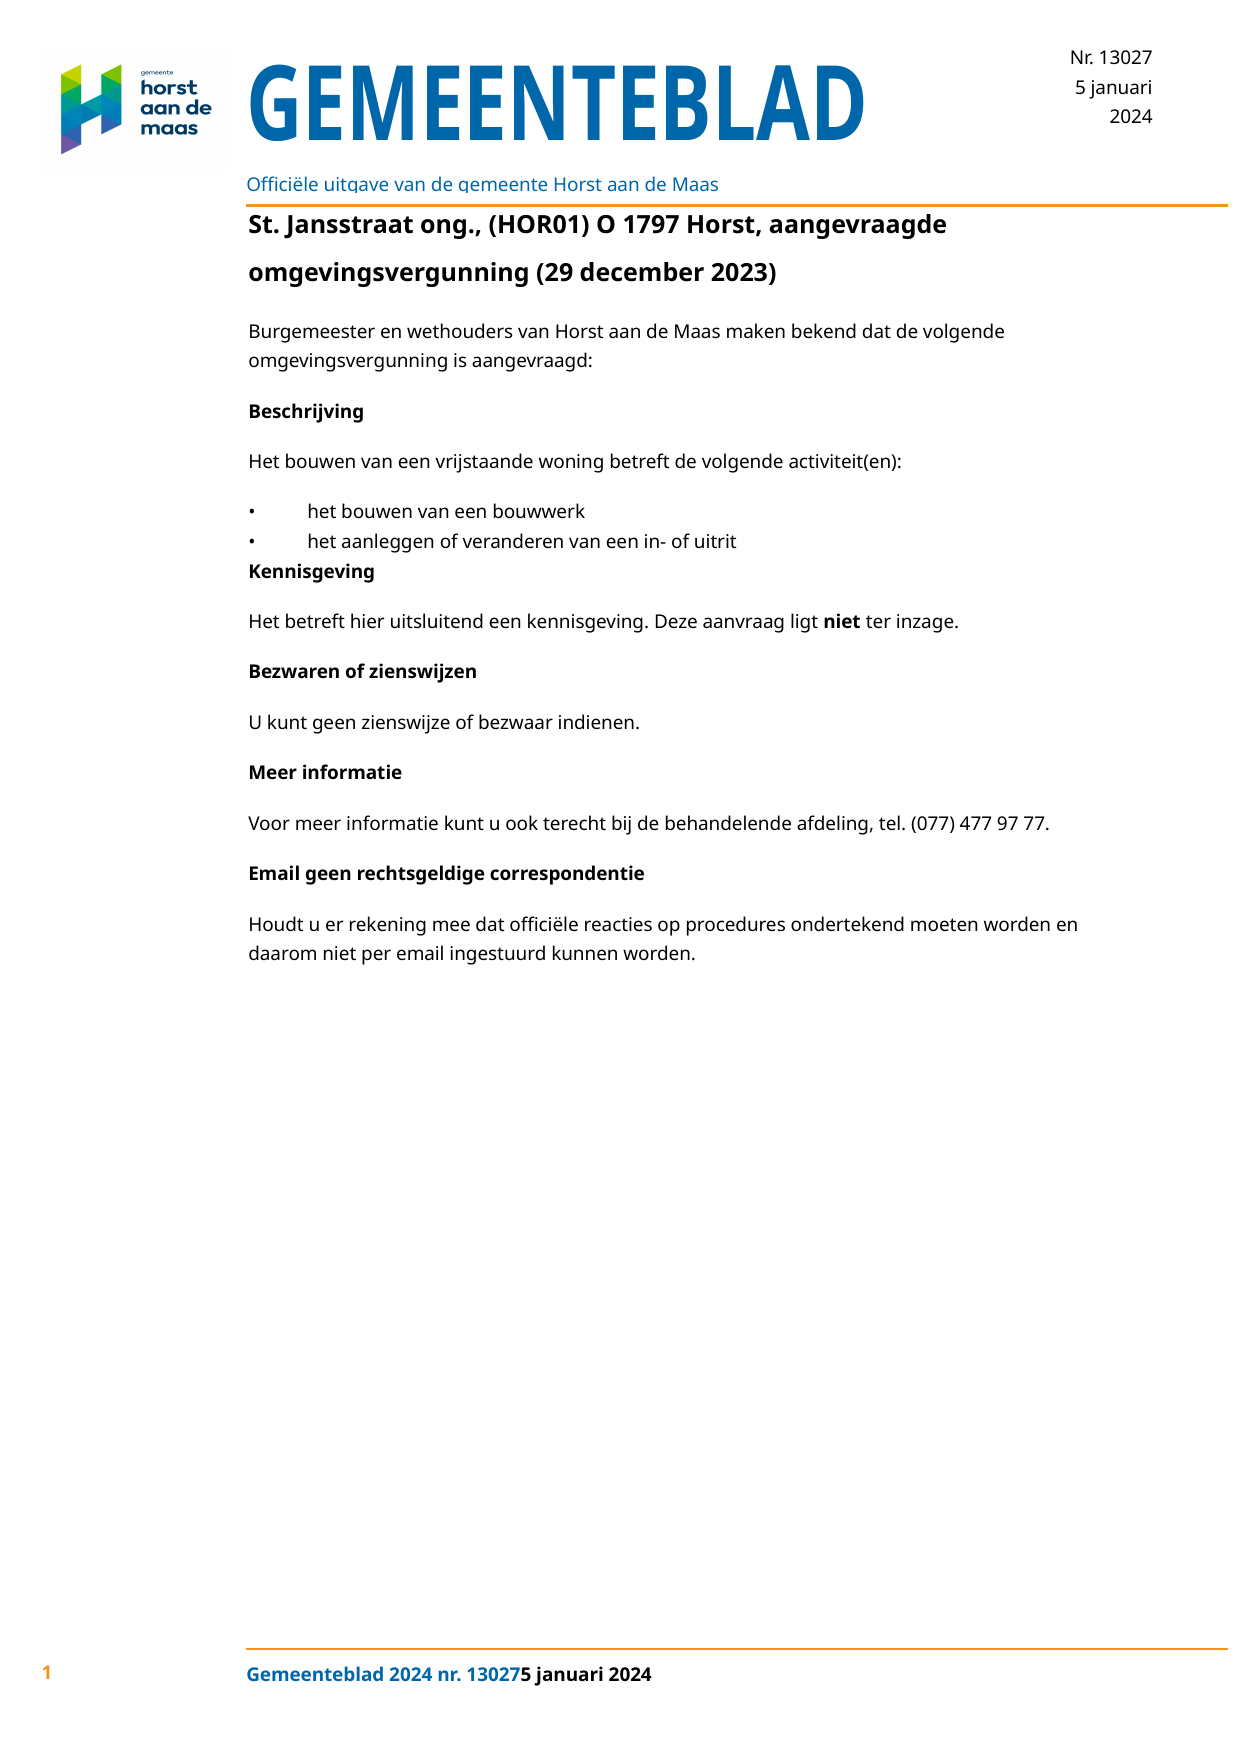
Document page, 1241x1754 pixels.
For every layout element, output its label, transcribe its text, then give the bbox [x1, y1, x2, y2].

text Kennisgeving [248, 558, 1152, 584]
text Bezwaren of zienswijzen [248, 659, 1152, 684]
text Burgemeester en wethouders van Horst aan de Maas maken bekend dat de volgende omgevingsvergunning is aangevraagd: [248, 318, 1152, 373]
text Voor meer informatie kunt u ook terecht bij de behandelende afdeling, tel. (077) 477 97 77. [248, 810, 1152, 836]
text Meer informatie [248, 759, 1152, 785]
text U kunt geen zienswijze of bezwaar indienen. [248, 709, 1152, 735]
picture [41, 47, 231, 172]
list het aanleggen of veranderen van een in- of uitrit [248, 528, 1152, 554]
text Beschrijving [248, 398, 1152, 424]
text St. Jansstraat ong., (HOR01) O 1797 Horst, aangevraagde omgevingsvergunning (29 december 2023) [248, 207, 1152, 288]
text Het bouwen van een vrijstaande woning betreft de volgende activiteit(en): [248, 448, 1152, 474]
text Het betreft hier uitsluitend een kennisgeving. Deze aanvraag ligt niet ter inzage. [248, 608, 1152, 634]
text Email geen rechtsgeldige correspondentie [248, 860, 1152, 886]
text Houdt u er rekening mee dat officiële reacties op procedures ondertekend moeten worden en daarom niet per email ingestuurd kunnen worden. [248, 911, 1152, 966]
list het bouwen van een bouwwerk [248, 499, 1152, 524]
